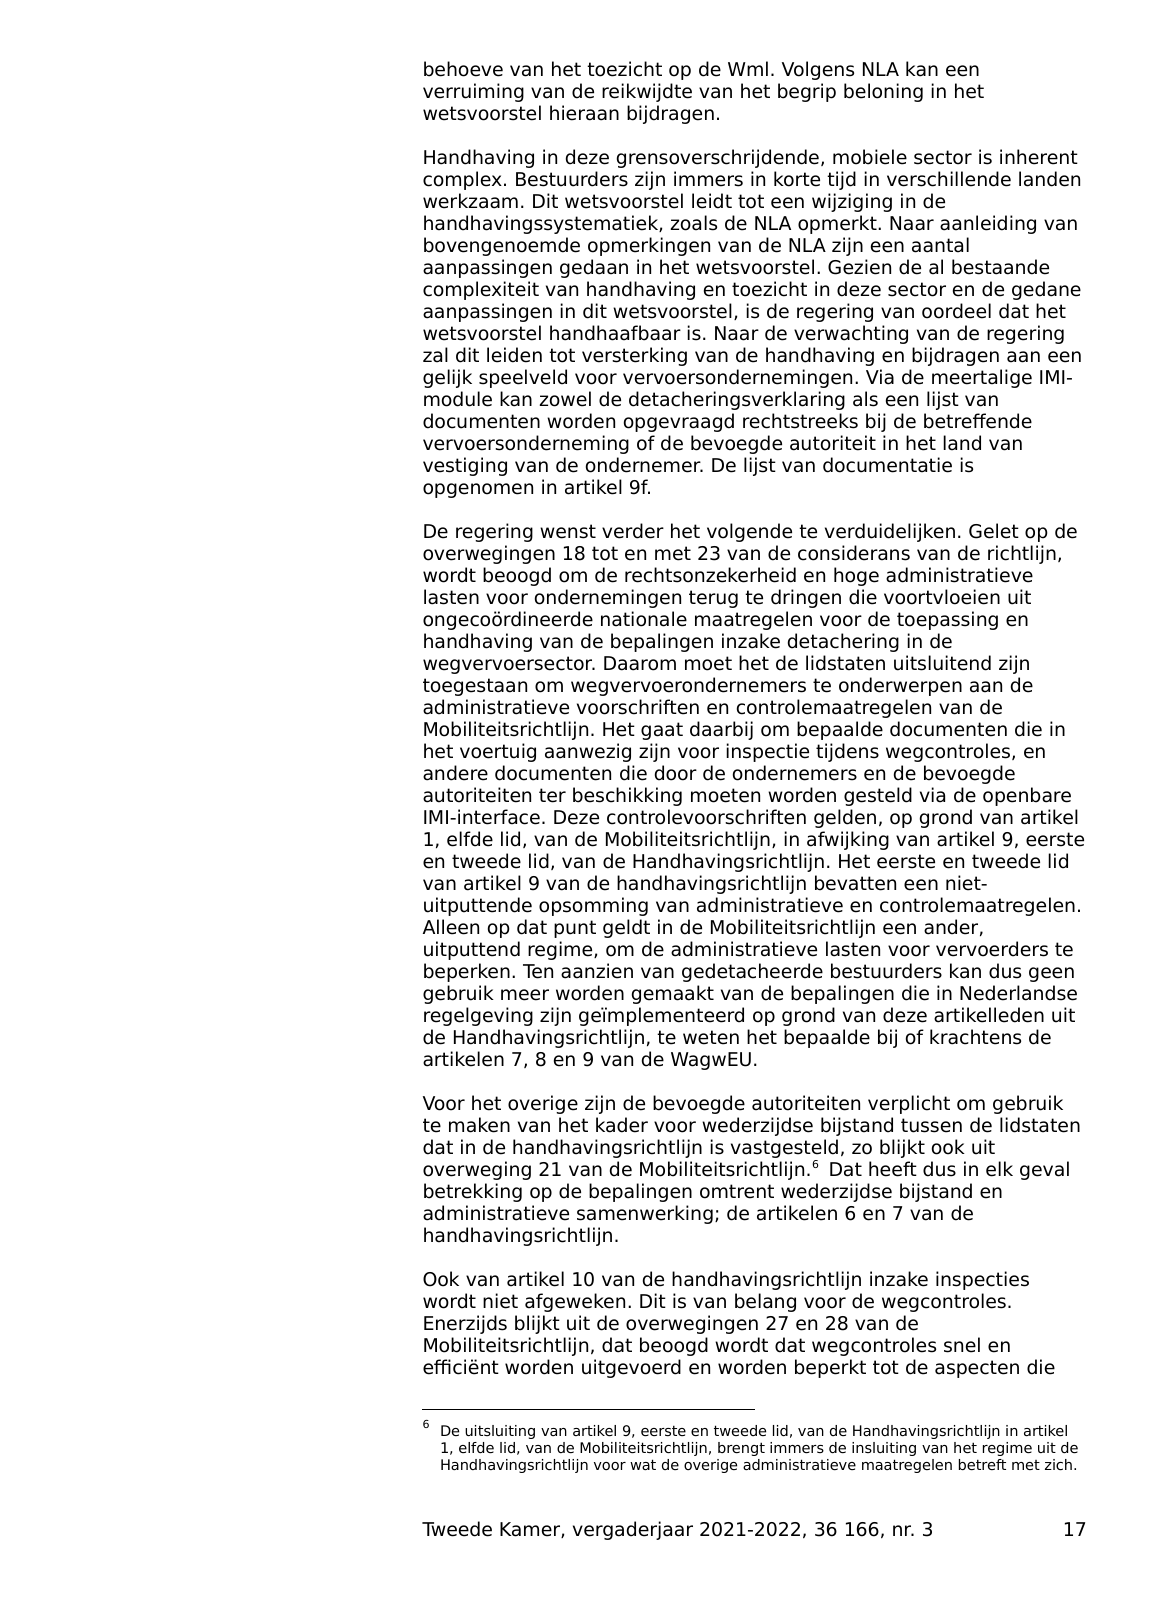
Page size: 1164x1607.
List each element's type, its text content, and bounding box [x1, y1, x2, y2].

text Ook van artikel 10 van de handhavingsrichtlijn inzake inspecties wordt niet afgeweken. Dit is van belang voor de wegcontroles. Enerzijds blijkt uit de overwegingen 27 en 28 van de Mobiliteitsrichtlijn, dat beoogd wordt dat wegcontroles snel en efficiënt worden uitgevoerd en worden beperkt tot de aspecten die [422, 1269, 1087, 1379]
text Handhaving in deze grensoverschrijdende, mobiele sector is inherent complex. Bestuurders zijn immers in korte tijd in verschillende landen werkzaam. Dit wetsvoorstel leidt tot een wijziging in de handhavingssystematiek, zoals de NLA opmerkt. Naar aanleiding van bovengenoemde opmerkingen van de NLA zijn een aantal aanpassingen gedaan in het wetsvoorstel. Gezien de al bestaande complexiteit van handhaving en toezicht in deze sector en de gedane aanpassingen in dit wetsvoorstel, is de regering van oordeel dat het wetsvoorstel handhaafbaar is. Naar de verwachting van de regering zal dit leiden tot versterking van de handhaving en bijdragen aan een gelijk speelveld voor vervoersondernemingen. Via de meertalige IMI-module kan zowel de detacheringsverklaring als een lijst van documenten worden opgevraagd rechtstreeks bij de betreffende vervoersonderneming of de bevoegde autoriteit in het land van vestiging van de ondernemer. De lijst van documentatie is opgenomen in artikel 9f. [422, 147, 1087, 499]
text behoeve van het toezicht op de Wml. Volgens NLA kan een verruiming van de reikwijdte van het begrip beloning in het wetsvoorstel hieraan bijdragen. [422, 59, 1087, 125]
text De regering wenst verder het volgende te verduidelijken. Gelet op de overwegingen 18 tot en met 23 van de considerans van de richtlijn, wordt beoogd om de rechtsonzekerheid en hoge administratieve lasten voor ondernemingen terug te dringen die voortvloeien uit ongecoördineerde nationale maatregelen voor de toepassing en handhaving van de bepalingen inzake detachering in de wegvervoersector. Daarom moet het de lidstaten uitsluitend zijn toegestaan om wegvervoerondernemers te onderwerpen aan de administratieve voorschriften en controlemaatregelen van de Mobiliteitsrichtlijn. Het gaat daarbij om bepaalde documenten die in het voertuig aanwezig zijn voor inspectie tijdens wegcontroles, en andere documenten die door de ondernemers en de bevoegde autoriteiten ter beschikking moeten worden gesteld via de openbare IMI-interface. Deze controlevoorschriften gelden, op grond van artikel 1, elfde lid, van de Mobiliteitsrichtlijn, in afwijking van artikel 9, eerste en tweede lid, van de Handhavingsrichtlijn. Het eerste en tweede lid van artikel 9 van de handhavingsrichtlijn bevatten een niet-uitputtende opsomming van administratieve en controlemaatregelen. Alleen op dat punt geldt in de Mobiliteitsrichtlijn een ander, uitputtend regime, om de administratieve lasten voor vervoerders te beperken. Ten aanzien van gedetacheerde bestuurders kan dus geen gebruik meer worden gemaakt van de bepalingen die in Nederlandse regelgeving zijn geïmplementeerd op grond van deze artikelleden uit de Handhavingsrichtlijn, te weten het bepaalde bij of krachtens de artikelen 7, 8 en 9 van de WagwEU. [422, 521, 1087, 1071]
text Voor het overige zijn de bevoegde autoriteiten verplicht om gebruik te maken van het kader voor wederzijdse bijstand tussen de lidstaten dat in de handhavingsrichtlijn is vastgesteld, zo blijkt ook uit overweging 21 van de Mobiliteitsrichtlijn. Dat heeft dus in elk geval betrekking op de bepalingen omtrent wederzijdse bijstand en administratieve samenwerking; de artikelen 6 en 7 van de handhavingsrichtlijn. [422, 1093, 1087, 1247]
text De uitsluiting van artikel 9, eerste en tweede lid, van de Handhavingsrichtlijn in artikel 1, elfde lid, van de Mobiliteitsrichtlijn, brengt immers de insluiting van het regime uit de Handhavingsrichtlijn voor wat de overige administratieve maatregelen betreft met zich. [422, 1418, 1087, 1474]
